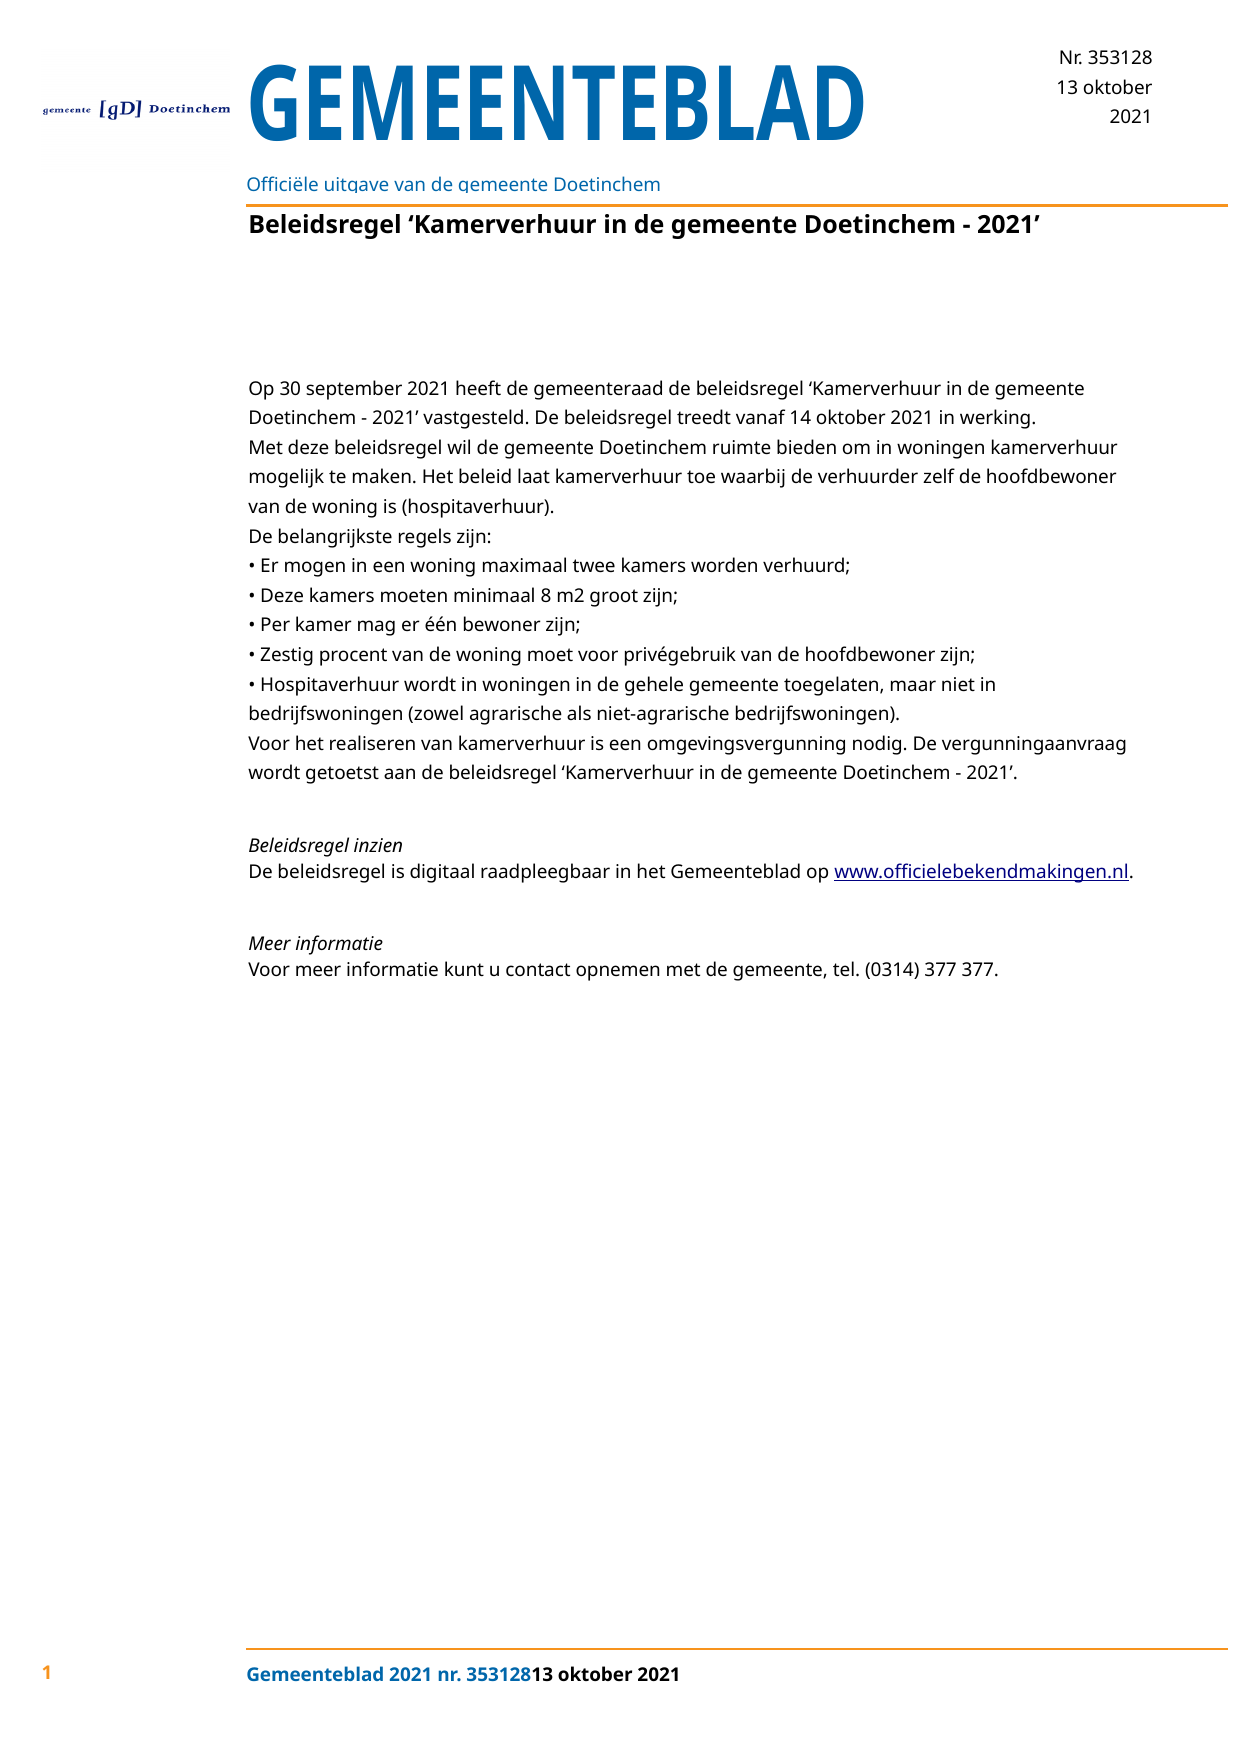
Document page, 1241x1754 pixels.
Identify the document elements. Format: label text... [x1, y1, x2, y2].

text • Deze kamers moeten minimaal 8 m2 groot zijn; [248, 582, 1152, 608]
text De belangrijkste regels zijn: [248, 523, 1152, 548]
text • Hospitaverhuur wordt in woningen in de gehele gemeente toegelaten, maar niet in bedrijfswoningen (zowel agrarische als niet-agrarische bedrijfswoningen). [248, 671, 1152, 726]
text Op 30 september 2021 heeft de gemeenteraad de beleidsregel ‘Kamerverhuur in de gemeente Doetinchem - 2021’ vastgesteld. De beleidsregel treedt vanaf 14 oktober 2021 in werking. [248, 375, 1152, 430]
picture [41, 47, 231, 172]
text • Er mogen in een woning maximaal twee kamers worden verhuurd; [248, 552, 1152, 578]
text Met deze beleidsregel wil de gemeente Doetinchem ruimte bieden om in woningen kamerverhuur mogelijk te maken. Het beleid laat kamerverhuur toe waarbij de verhuurder zelf de hoofdbewoner van de woning is (hospitaverhuur). [248, 434, 1152, 519]
text • Per kamer mag er één bewoner zijn; [248, 612, 1152, 637]
text Beleidsregel inzien [248, 832, 1152, 858]
text Beleidsregel ‘Kamerverhuur in de gemeente Doetinchem - 2021’ [248, 207, 1152, 241]
text Voor het realiseren van kamerverhuur is een omgevingsvergunning nodig. De vergunningaanvraag wordt getoetst aan de beleidsregel ‘Kamerverhuur in de gemeente Doetinchem - 2021’. [248, 730, 1152, 785]
text Voor meer informatie kunt u contact opnemen met de gemeente, tel. (0314) 377 377. [248, 956, 1152, 982]
text De beleidsregel is digitaal raadpleegbaar in het Gemeenteblad op www.officielebekendmakingen.nl. [248, 858, 1152, 884]
text Meer informatie [248, 931, 1152, 956]
text • Zestig procent van de woning moet voor privégebruik van de hoofdbewoner zijn; [248, 641, 1152, 667]
